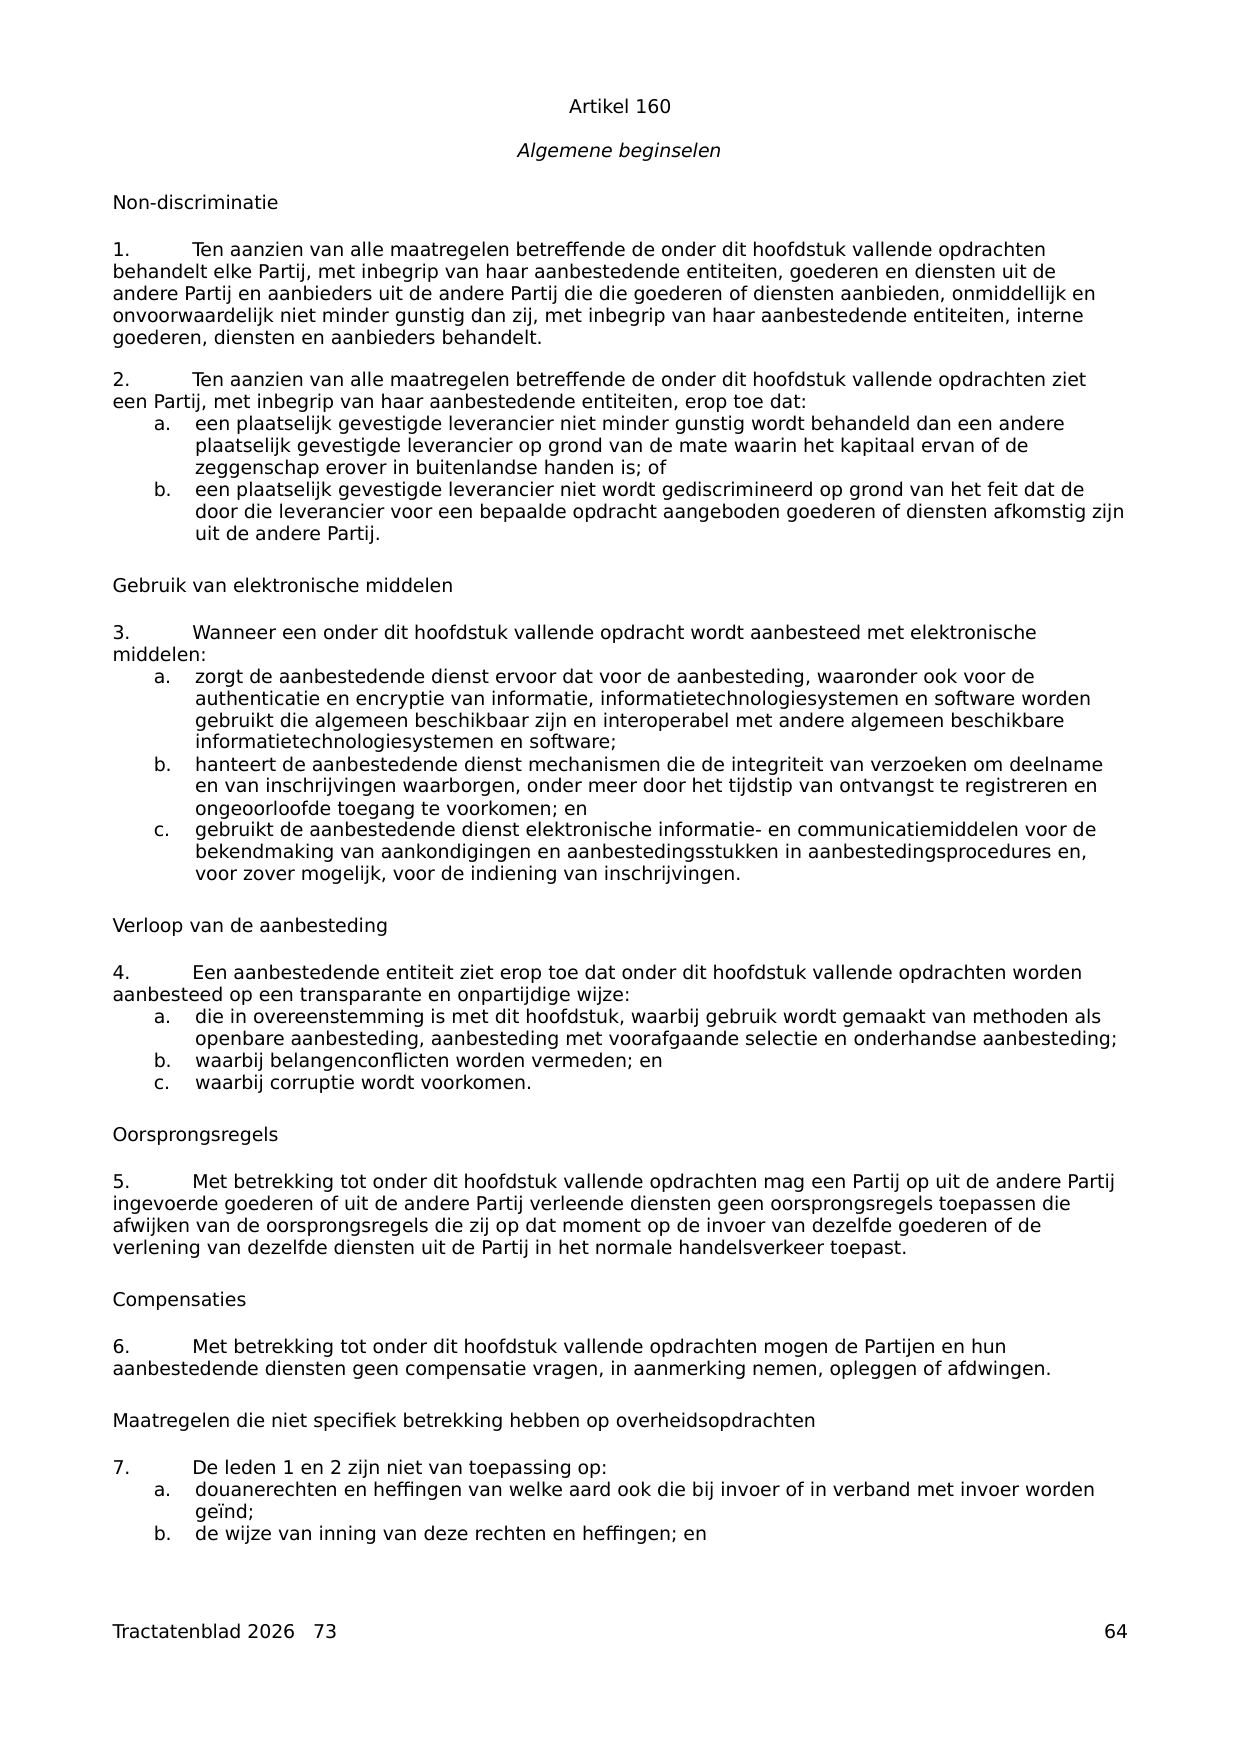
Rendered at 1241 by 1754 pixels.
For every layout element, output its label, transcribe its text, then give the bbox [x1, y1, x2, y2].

text 5. Met betrekking tot onder dit hoofdstuk vallende opdrachten mag een Partij op uit de andere Partij ingevoerde goederen of uit de andere Partij verleende diensten geen oorsprongsregels toepassen die afwijken van de oorsprongsregels die zij op dat moment op de invoer van dezelfde goederen of de verlening van dezelfde diensten uit de Partij in het normale handelsverkeer toepast. [112, 1171, 1128, 1259]
text b. waarbij belangenconflicten worden vermeden; en [153, 1050, 1128, 1072]
text 6. Met betrekking tot onder dit hoofdstuk vallende opdrachten mogen de Partijen en hun aanbestedende diensten geen compensatie vragen, in aanmerking nemen, opleggen of afdwingen. [112, 1336, 1128, 1380]
text a. een plaatselijk gevestigde leverancier niet minder gunstig wordt behandeld dan een andere plaatselijk gevestigde leverancier op grond van de mate waarin het kapitaal ervan of de zeggenschap erover in buitenlandse handen is; of [153, 413, 1128, 479]
subtitle Non-discriminatie [112, 192, 1128, 214]
text c. gebruikt de aanbestedende dienst elektronische informatie- en communicatiemiddelen voor de bekendmaking van aankondigingen en aanbestedingsstukken in aanbestedingsprocedures en, voor zover mogelijk, voor de indiening van inschrijvingen. [153, 819, 1128, 885]
text b. de wijze van inning van deze rechten en heffingen; en [153, 1523, 1128, 1545]
text 7. De leden 1 en 2 zijn niet van toepassing op: [112, 1457, 1128, 1479]
text a. zorgt de aanbestedende dienst ervoor dat voor de aanbesteding, waaronder ook voor de authenticatie en encryptie van informatie, informatietechnologiesystemen en software worden gebruikt die algemeen beschikbaar zijn en interoperabel met andere algemeen beschikbare informatietechnologiesystemen en software; [153, 666, 1128, 753]
text c. waarbij corruptie wordt voorkomen. [153, 1072, 1128, 1094]
subtitle Oorsprongsregels [112, 1124, 1128, 1146]
text b. hanteert de aanbestedende dienst mechanismen die de integriteit van verzoeken om deelname en van inschrijvingen waarborgen, onder meer door het tijdstip van ontvangst te registreren en ongeoorloofde toegang te voorkomen; en [153, 753, 1128, 819]
text 2. Ten aanzien van alle maatregelen betreffende de onder dit hoofdstuk vallende opdrachten ziet een Partij, met inbegrip van haar aanbestedende entiteiten, erop toe dat: [112, 369, 1128, 413]
text 4. Een aanbestedende entiteit ziet erop toe dat onder dit hoofdstuk vallende opdrachten worden aanbesteed op een transparante en onpartijdige wijze: [112, 962, 1128, 1006]
subtitle Artikel 160 Algemene beginselen [112, 96, 1128, 162]
text a. douanerechten en heffingen van welke aard ook die bij invoer of in verband met invoer worden geïnd; [153, 1479, 1128, 1523]
subtitle Maatregelen die niet specifiek betrekking hebben op overheidsopdrachten [112, 1410, 1128, 1432]
text 1. Ten aanzien van alle maatregelen betreffende de onder dit hoofdstuk vallende opdrachten behandelt elke Partij, met inbegrip van haar aanbestedende entiteiten, goederen en diensten uit de andere Partij en aanbieders uit de andere Partij die die goederen of diensten aanbieden, onmiddellijk en onvoorwaardelijk niet minder gunstig dan zij, met inbegrip van haar aanbestedende entiteiten, interne goederen, diensten en aanbieders behandelt. [112, 239, 1128, 349]
text b. een plaatselijk gevestigde leverancier niet wordt gediscrimineerd op grond van het feit dat de door die leverancier voor een bepaalde opdracht aangeboden goederen of diensten afkomstig zijn uit de andere Partij. [153, 479, 1128, 544]
text a. die in overeenstemming is met dit hoofdstuk, waarbij gebruik wordt gemaakt van methoden als openbare aanbesteding, aanbesteding met voorafgaande selectie en onderhandse aanbesteding; [153, 1006, 1128, 1050]
subtitle Gebruik van elektronische middelen [112, 574, 1128, 597]
subtitle Compensaties [112, 1289, 1128, 1311]
subtitle Verloop van de aanbesteding [112, 915, 1128, 937]
text 3. Wanneer een onder dit hoofdstuk vallende opdracht wordt aanbesteed met elektronische middelen: [112, 622, 1128, 666]
